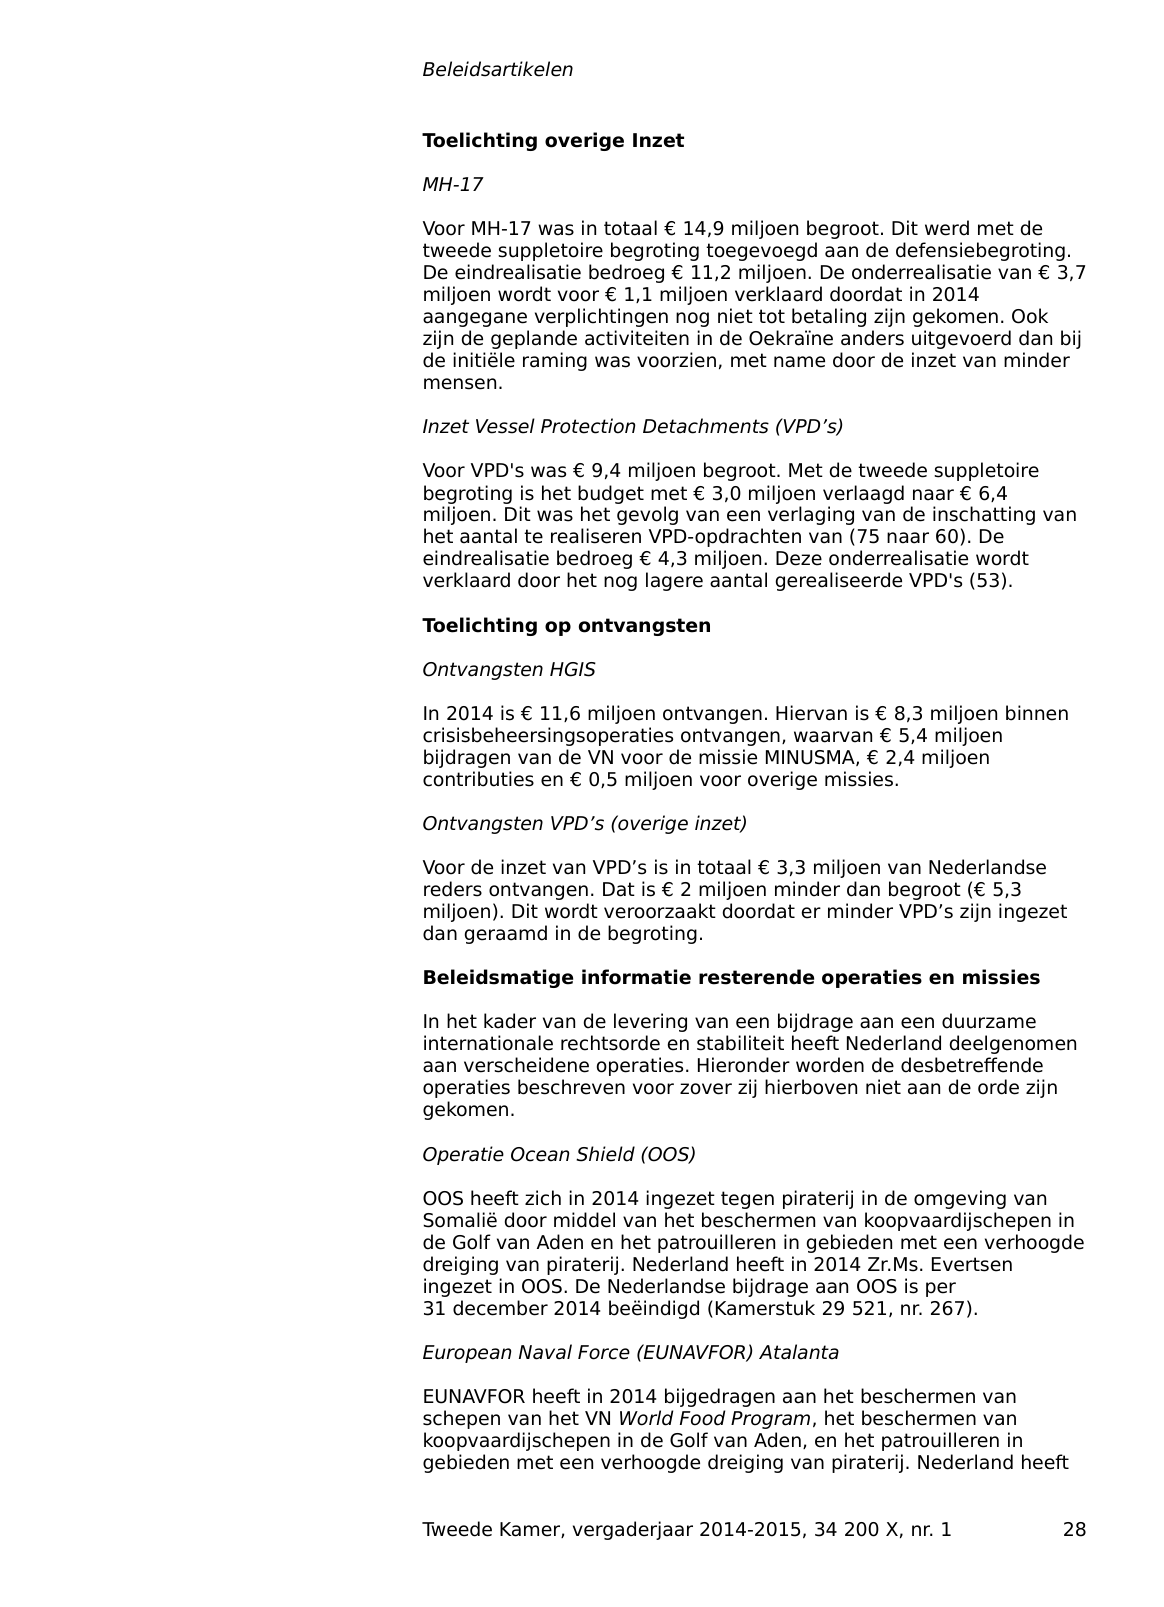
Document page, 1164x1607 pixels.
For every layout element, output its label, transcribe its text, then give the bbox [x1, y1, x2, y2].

text Voor de inzet van VPD’s is in totaal € 3,3 miljoen van Nederlandse reders ontvangen. Dat is € 2 miljoen minder dan begroot (€ 5,3 miljoen). Dit wordt veroorzaakt doordat er minder VPD’s zijn ingezet dan geraamd in de begroting. [422, 857, 1087, 945]
subtitle Ontvangsten HGIS [422, 659, 1087, 681]
text Voor MH-17 was in totaal € 14,9 miljoen begroot. Dit werd met de tweede suppletoire begroting toegevoegd aan de defensiebegroting. De eindrealisatie bedroeg € 11,2 miljoen. De onderrealisatie van € 3,7 miljoen wordt voor € 1,1 miljoen verklaard doordat in 2014 aangegane verplichtingen nog niet tot betaling zijn gekomen. Ook zijn de geplande activiteiten in de Oekraïne anders uitgevoerd dan bij de initiële raming was voorzien, met name door de inzet van minder mensen. [422, 218, 1087, 394]
text In het kader van de levering van een bijdrage aan een duurzame internationale rechtsorde en stabiliteit heeft Nederland deelgenomen aan verscheidene operaties. Hieronder worden de desbetreffende operaties beschreven voor zover zij hierboven niet aan de orde zijn gekomen. [422, 1011, 1087, 1121]
subtitle Operatie Ocean Shield (OOS) [422, 1143, 1087, 1165]
subtitle Toelichting overige Inzet [422, 130, 1087, 152]
subtitle MH-17 [422, 174, 1087, 196]
text Voor VPD's was € 9,4 miljoen begroot. Met de tweede suppletoire begroting is het budget met € 3,0 miljoen verlaagd naar € 6,4 miljoen. Dit was het gevolg van een verlaging van de inschatting van het aantal te realiseren VPD-opdrachten van (75 naar 60). De eindrealisatie bedroeg € 4,3 miljoen. Deze onderrealisatie wordt verklaard door het nog lagere aantal gerealiseerde VPD's (53). [422, 460, 1087, 592]
subtitle Ontvangsten VPD’s (overige inzet) [422, 813, 1087, 835]
text In 2014 is € 11,6 miljoen ontvangen. Hiervan is € 8,3 miljoen binnen crisisbeheersingsoperaties ontvangen, waarvan € 5,4 miljoen bijdragen van de VN voor de missie MINUSMA, € 2,4 miljoen contributies en € 0,5 miljoen voor overige missies. [422, 703, 1087, 791]
text OOS heeft zich in 2014 ingezet tegen piraterij in de omgeving van Somalië door middel van het beschermen van koopvaardijschepen in de Golf van Aden en het patrouilleren in gebieden met een verhoogde dreiging van piraterij. Nederland heeft in 2014 Zr.Ms. Evertsen ingezet in OOS. De Nederlandse bijdrage aan OOS is per 31 december 2014 beëindigd (Kamerstuk 29 521, nr. 267). [422, 1188, 1087, 1319]
subtitle Inzet Vessel Protection Detachments (VPD’s) [422, 416, 1087, 438]
subtitle European Naval Force (EUNAVFOR) Atalanta [422, 1342, 1087, 1364]
subtitle Beleidsmatige informatie resterende operaties en missies [422, 967, 1087, 989]
subtitle Toelichting op ontvangsten [422, 614, 1087, 636]
text EUNAVFOR heeft in 2014 bijgedragen aan het beschermen van schepen van het VN World Food Program, het beschermen van koopvaardijschepen in de Golf van Aden, en het patrouilleren in gebieden met een verhoogde dreiging van piraterij. Nederland heeft [422, 1386, 1087, 1474]
